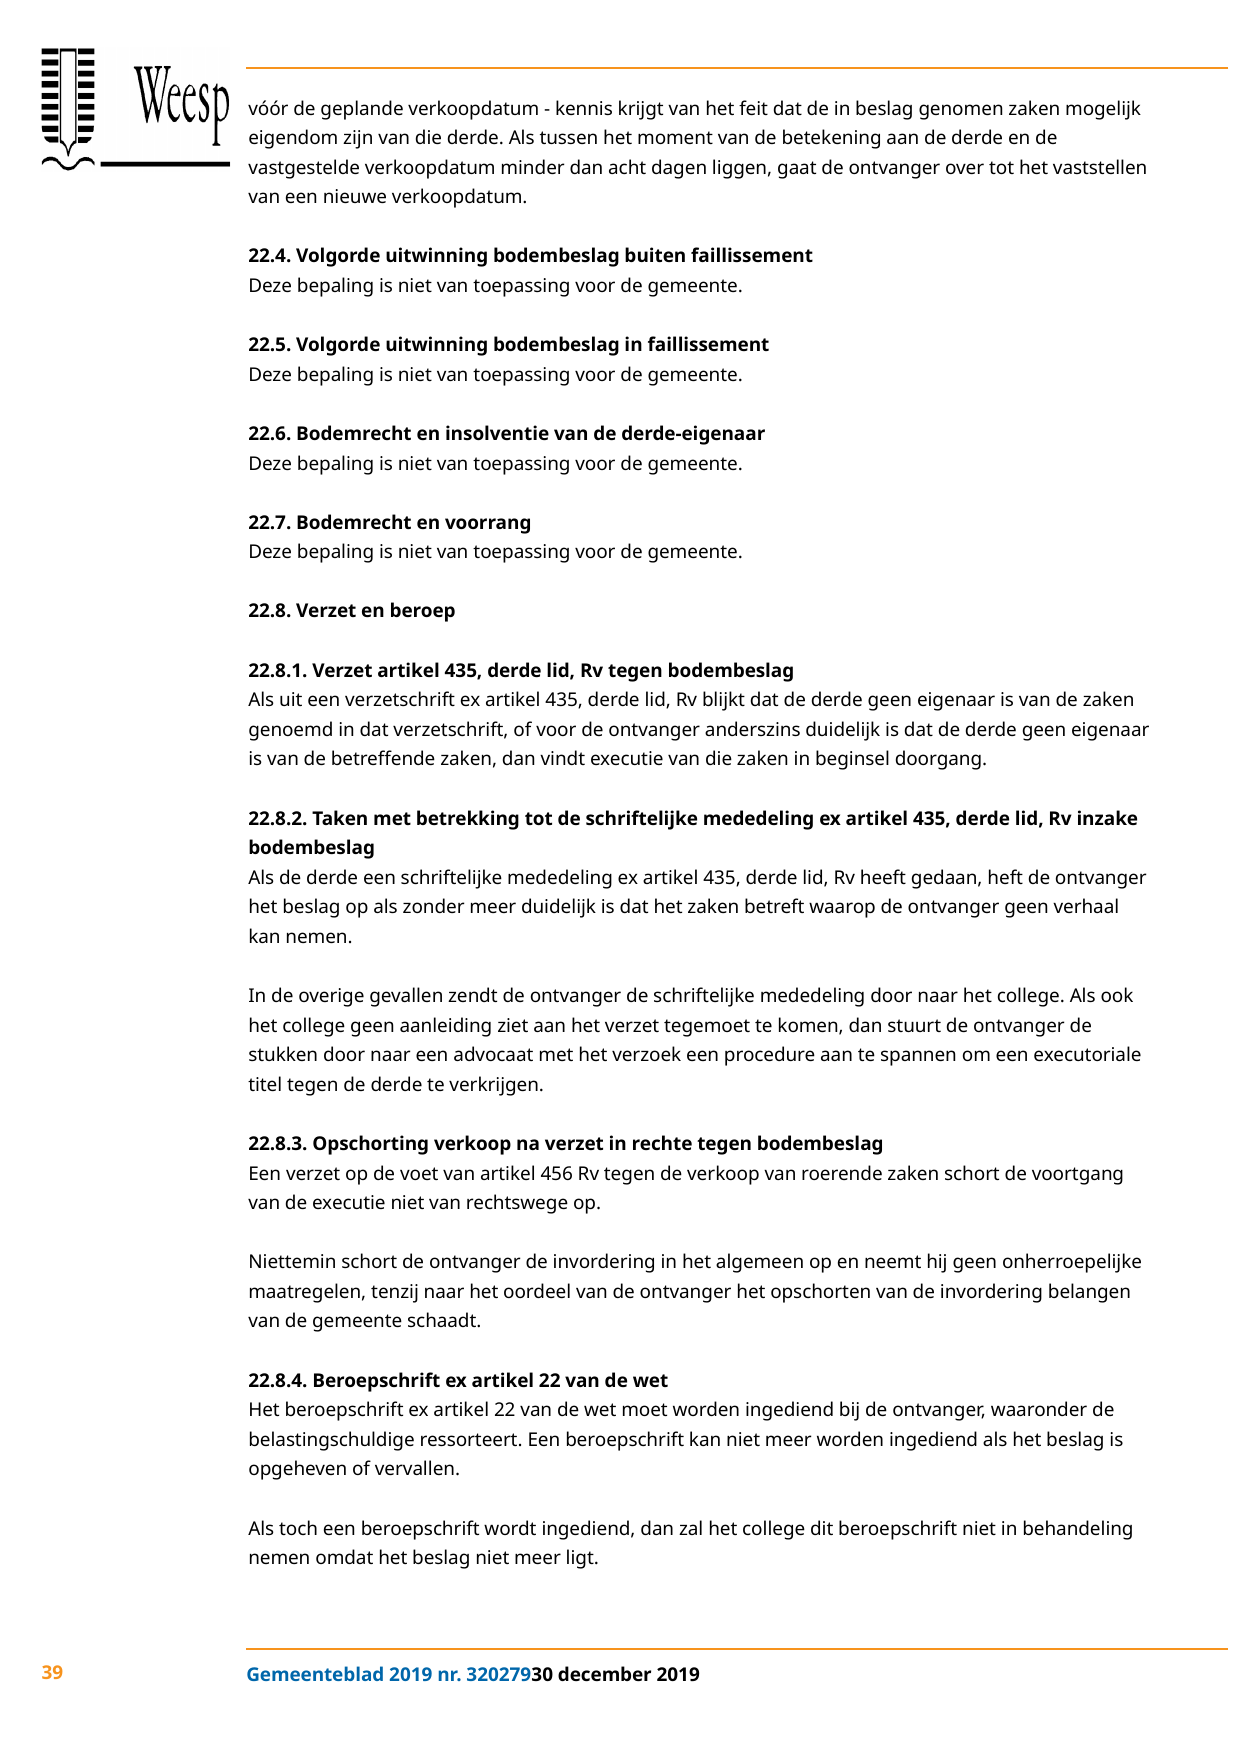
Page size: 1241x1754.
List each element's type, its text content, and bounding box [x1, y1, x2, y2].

text In de overige gevallen zendt de ontvanger de schriftelijke mededeling door naar het college. Als ook het college geen aanleiding ziet aan het verzet tegemoet te komen, dan stuurt de ontvanger de stukken door naar een advocaat met het verzoek een procedure aan te spannen om een executoriale titel tegen de derde te verkrijgen. [248, 982, 1152, 1097]
picture [41, 47, 231, 172]
text Als toch een beroepschrift wordt ingediend, dan zal het college dit beroepschrift niet in behandeling nemen omdat het beslag niet meer ligt. [248, 1515, 1152, 1570]
text Als uit een verzetschrift ex artikel 435, derde lid, Rv blijkt dat de derde geen eigenaar is van de zaken genoemd in dat verzetschrift, of voor de ontvanger anderszins duidelijk is dat de derde geen eigenaar is van de betreffende zaken, dan vindt executie van die zaken in beginsel doorgang. [248, 686, 1152, 771]
text Deze bepaling is niet van toepassing voor de gemeente. [248, 538, 1152, 564]
text vóór de geplande verkoopdatum - kennis krijgt van het feit dat de in beslag genomen zaken mogelijk eigendom zijn van die derde. Als tussen het moment van de betekening aan de derde en de vastgestelde verkoopdatum minder dan acht dagen liggen, gaat de ontvanger over tot het vaststellen van een nieuwe verkoopdatum. [248, 95, 1152, 209]
text Deze bepaling is niet van toepassing voor de gemeente. [248, 361, 1152, 387]
text 22.5. Volgorde uitwinning bodembeslag in faillissement [248, 331, 1152, 357]
text 22.8.1. Verzet artikel 435, derde lid, Rv tegen bodembeslag [248, 657, 1152, 683]
text Een verzet op de voet van artikel 456 Rv tegen de verkoop van roerende zaken schort de voortgang van de executie niet van rechtswege op. [248, 1160, 1152, 1215]
text 22.6. Bodemrecht en insolventie van de derde-eigenaar [248, 420, 1152, 446]
text 22.8.3. Opschorting verkoop na verzet in rechte tegen bodembeslag [248, 1130, 1152, 1156]
text Deze bepaling is niet van toepassing voor de gemeente. [248, 450, 1152, 476]
text 22.8.4. Beroepschrift ex artikel 22 van de wet [248, 1367, 1152, 1393]
text 22.7. Bodemrecht en voorrang [248, 509, 1152, 535]
text 22.4. Volgorde uitwinning bodembeslag buiten faillissement [248, 243, 1152, 268]
text 22.8.2. Taken met betrekking tot de schriftelijke mededeling ex artikel 435, derde lid, Rv inzake bodembeslag [248, 805, 1152, 860]
text Niettemin schort de ontvanger de invordering in het algemeen op en neemt hij geen onherroepelijke maatregelen, tenzij naar het oordeel van de ontvanger het opschorten van de invordering belangen van de gemeente schaadt. [248, 1248, 1152, 1333]
text Als de derde een schriftelijke mededeling ex artikel 435, derde lid, Rv heeft gedaan, heft de ontvanger het beslag op als zonder meer duidelijk is dat het zaken betreft waarop de ontvanger geen verhaal kan nemen. [248, 864, 1152, 949]
text Deze bepaling is niet van toepassing voor de gemeente. [248, 272, 1152, 298]
text 22.8. Verzet en beroep [248, 598, 1152, 623]
text Het beroepschrift ex artikel 22 van de wet moet worden ingediend bij de ontvanger, waaronder de belastingschuldige ressorteert. Een beroepschrift kan niet meer worden ingediend als het beslag is opgeheven of vervallen. [248, 1396, 1152, 1481]
